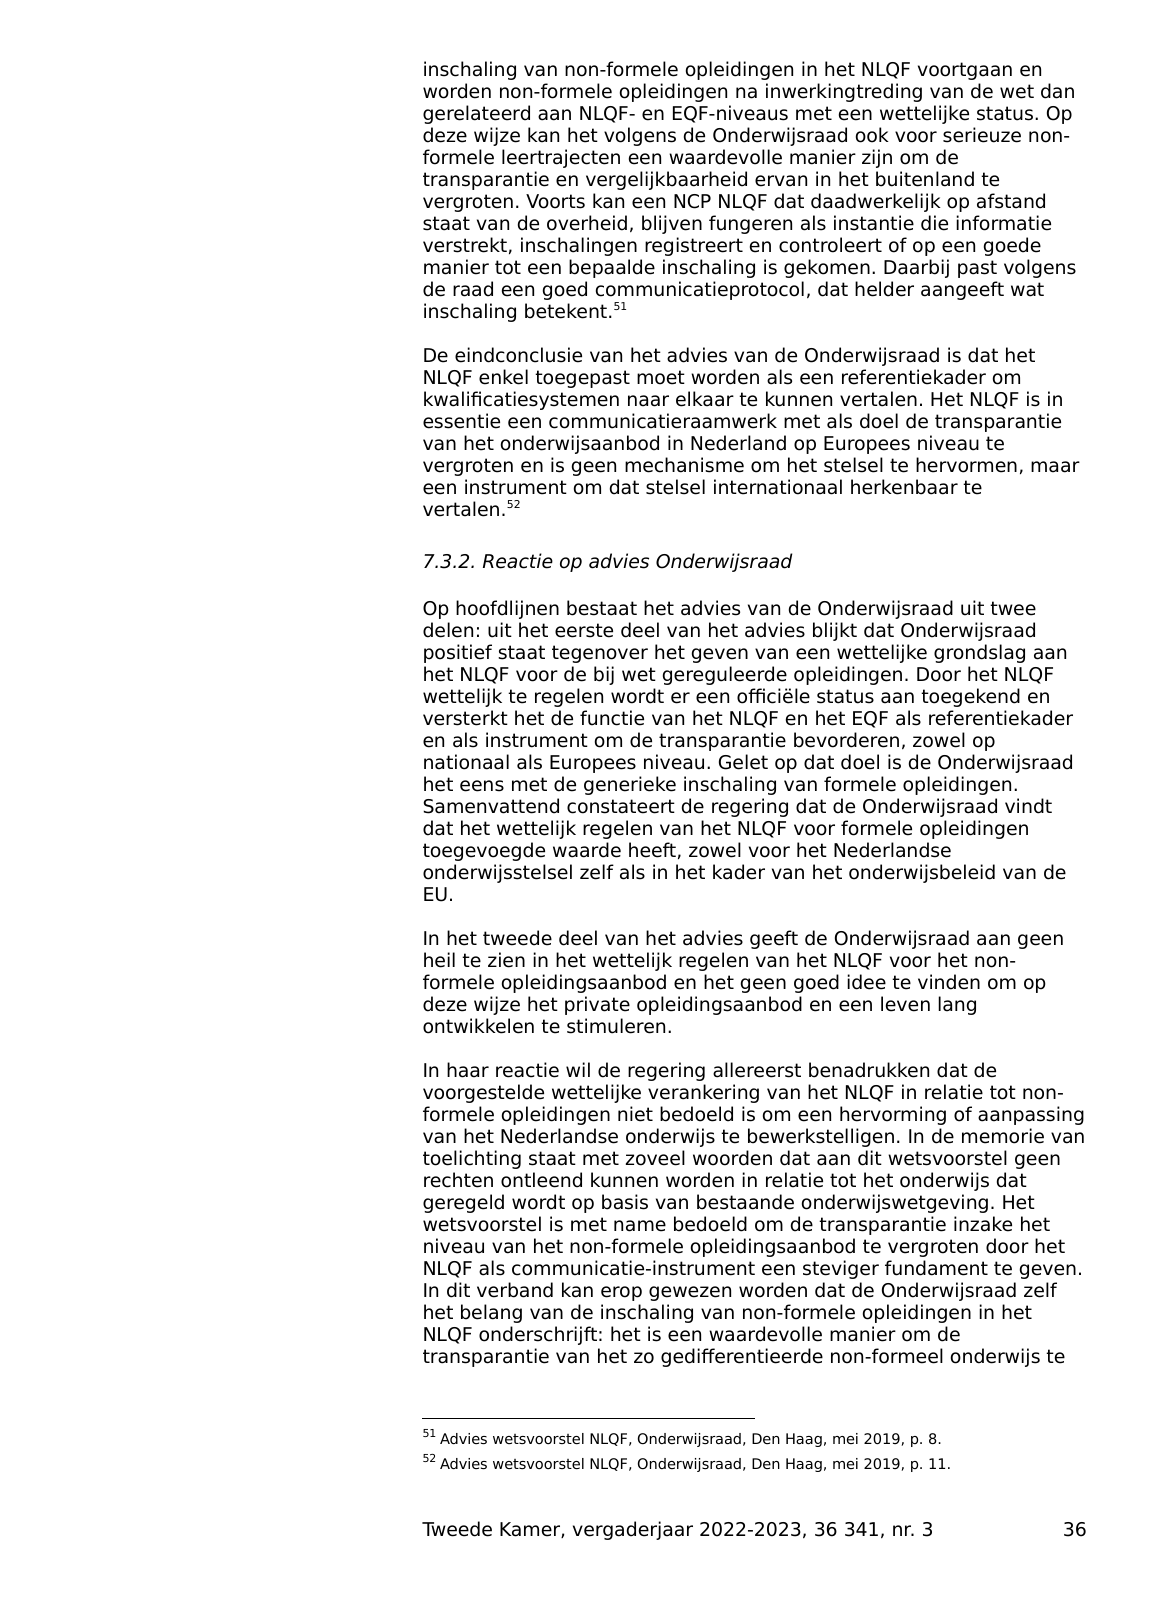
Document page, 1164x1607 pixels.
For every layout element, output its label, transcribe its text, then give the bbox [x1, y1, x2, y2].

text Advies wetsvoorstel NLQF, Onderwijsraad, Den Haag, mei 2019, p. 8. [422, 1427, 1087, 1449]
text inschaling van non-formele opleidingen in het NLQF voortgaan en worden non-formele opleidingen na inwerkingtreding van de wet dan gerelateerd aan NLQF- en EQF-niveaus met een wettelijke status. Op deze wijze kan het volgens de Onderwijsraad ook voor serieuze non-formele leertrajecten een waardevolle manier zijn om de transparantie en vergelijkbaarheid ervan in het buitenland te vergroten. Voorts kan een NCP NLQF dat daadwerkelijk op afstand staat van de overheid, blijven fungeren als instantie die informatie verstrekt, inschalingen registreert en controleert of op een goede manier tot een bepaalde inschaling is gekomen. Daarbij past volgens de raad een goed communicatieprotocol, dat helder aangeeft wat inschaling betekent. [422, 59, 1087, 323]
text In haar reactie wil de regering allereerst benadrukken dat de voorgestelde wettelijke verankering van het NLQF in relatie tot non-formele opleidingen niet bedoeld is om een hervorming of aanpassing van het Nederlandse onderwijs te bewerkstelligen. In de memorie van toelichting staat met zoveel woorden dat aan dit wetsvoorstel geen rechten ontleend kunnen worden in relatie tot het onderwijs dat geregeld wordt op basis van bestaande onderwijswetgeving. Het wetsvoorstel is met name bedoeld om de transparantie inzake het niveau van het non-formele opleidingsaanbod te vergroten door het NLQF als communicatie-instrument een steviger fundament te geven. In dit verband kan erop gewezen worden dat de Onderwijsraad zelf het belang van de inschaling van non-formele opleidingen in het NLQF onderschrijft: het is een waardevolle manier om de transparantie van het zo gedifferentieerde non-formeel onderwijs te [422, 1060, 1087, 1367]
text Op hoofdlijnen bestaat het advies van de Onderwijsraad uit twee delen: uit het eerste deel van het advies blijkt dat Onderwijsraad positief staat tegenover het geven van een wettelijke grondslag aan het NLQF voor de bij wet gereguleerde opleidingen. Door het NLQF wettelijk te regelen wordt er een officiële status aan toegekend en versterkt het de functie van het NLQF en het EQF als referentiekader en als instrument om de transparantie bevorderen, zowel op nationaal als Europees niveau. Gelet op dat doel is de Onderwijsraad het eens met de generieke inschaling van formele opleidingen. Samenvattend constateert de regering dat de Onderwijsraad vindt dat het wettelijk regelen van het NLQF voor formele opleidingen toegevoegde waarde heeft, zowel voor het Nederlandse onderwijsstelsel zelf als in het kader van het onderwijsbeleid van de EU. [422, 598, 1087, 906]
text De eindconclusie van het advies van de Onderwijsraad is dat het NLQF enkel toegepast moet worden als een referentiekader om kwalificatiesystemen naar elkaar te kunnen vertalen. Het NLQF is in essentie een communicatieraamwerk met als doel de transparantie van het onderwijsaanbod in Nederland op Europees niveau te vergroten en is geen mechanisme om het stelsel te hervormen, maar een instrument om dat stelsel internationaal herkenbaar te vertalen. [422, 345, 1087, 521]
subtitle 7.3.2. Reactie op advies Onderwijsraad [422, 551, 1087, 573]
text In het tweede deel van het advies geeft de Onderwijsraad aan geen heil te zien in het wettelijk regelen van het NLQF voor het non-formele opleidingsaanbod en het geen goed idee te vinden om op deze wijze het private opleidingsaanbod en een leven lang ontwikkelen te stimuleren. [422, 928, 1087, 1038]
text Advies wetsvoorstel NLQF, Onderwijsraad, Den Haag, mei 2019, p. 11. [422, 1452, 1087, 1474]
